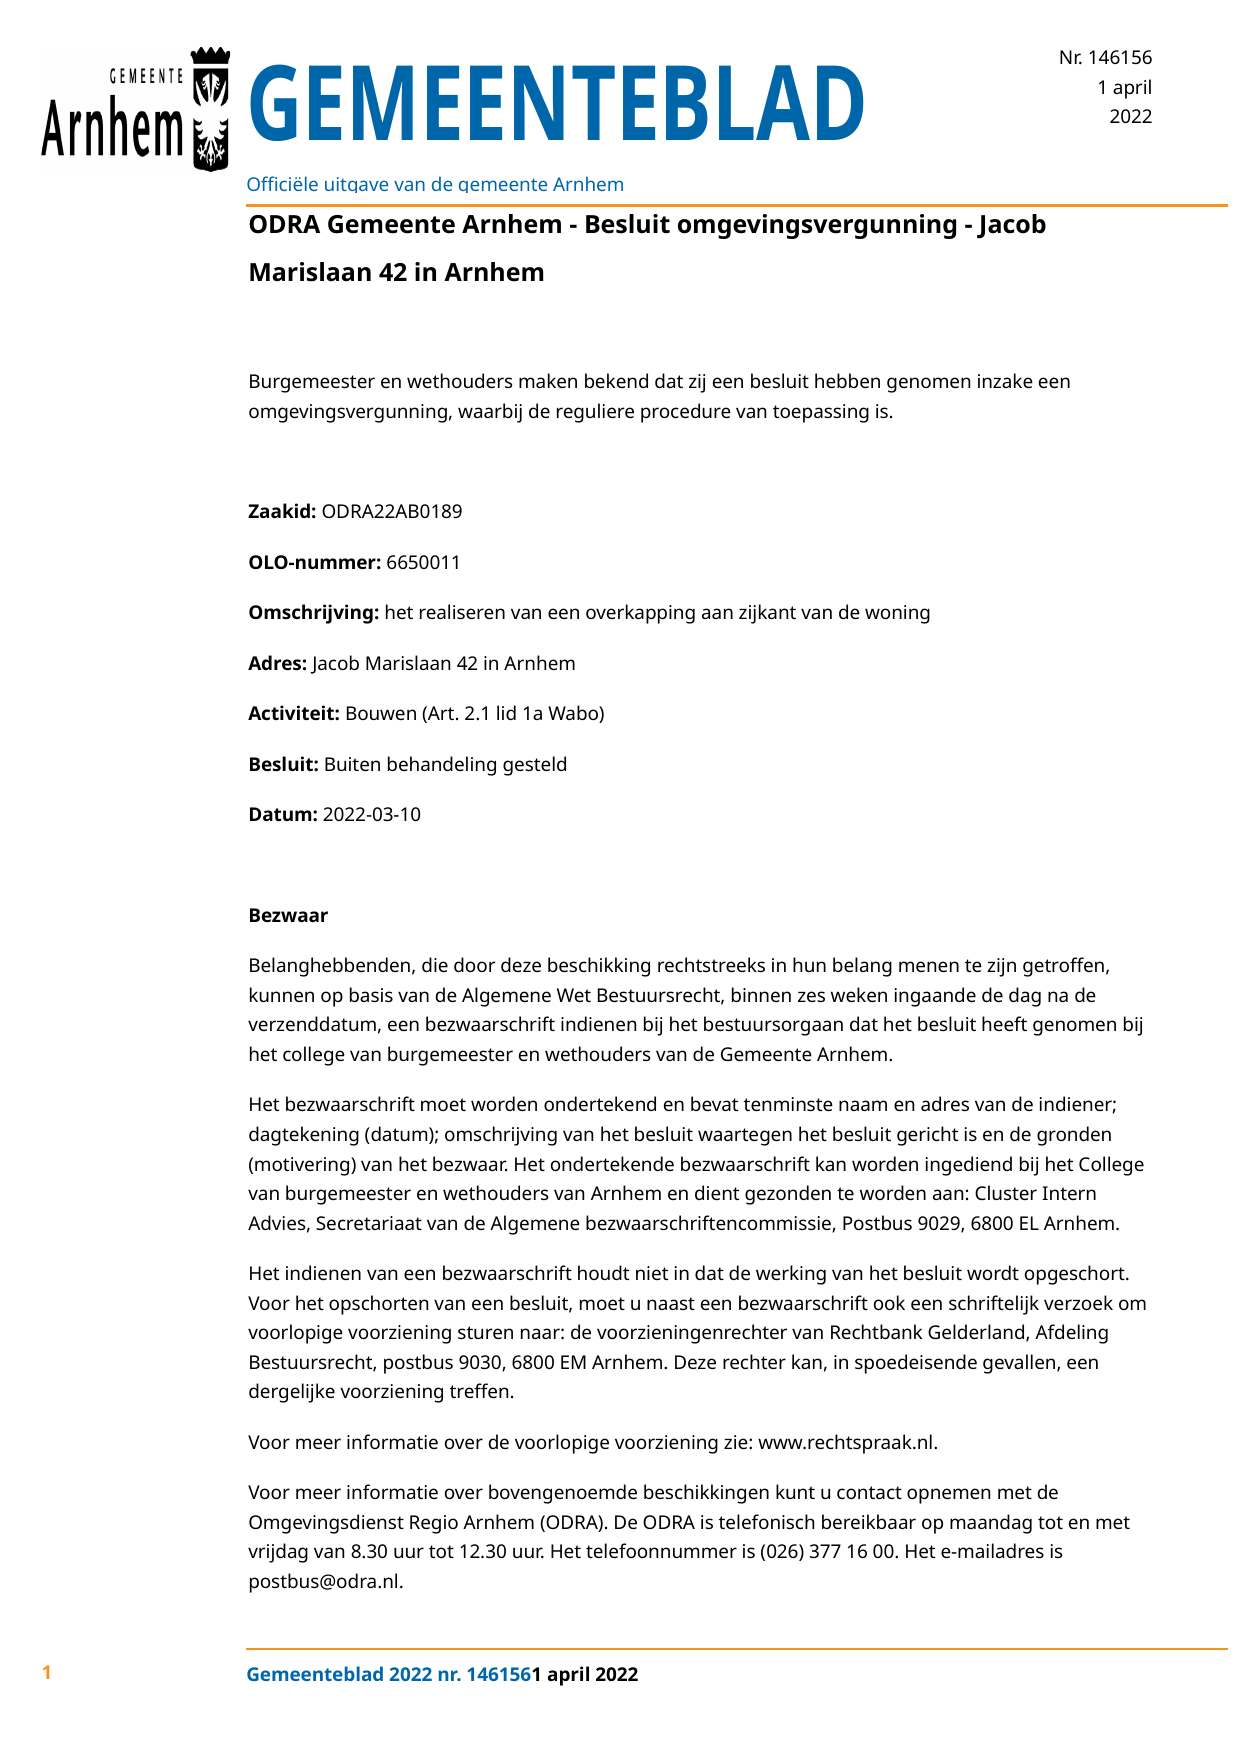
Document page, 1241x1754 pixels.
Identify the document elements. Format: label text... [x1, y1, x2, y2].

text Omschrijving: het realiseren van een overkapping aan zijkant van de woning [248, 599, 1152, 625]
text Burgemeester en wethouders maken bekend dat zij een besluit hebben genomen inzake een omgevingsvergunning, waarbij de reguliere procedure van toepassing is. [248, 368, 1152, 424]
text Besluit: Buiten behandeling gesteld [248, 751, 1152, 777]
text Zaakid: ODRA22AB0189 [248, 499, 1152, 524]
text Adres: Jacob Marislaan 42 in Arnhem [248, 650, 1152, 676]
text Het bezwaarschrift moet worden ondertekend en bevat tenminste naam en adres van de indiener; dagtekening (datum); omschrijving van het besluit waartegen het besluit gericht is en de gronden (motivering) van het bezwaar. Het ondertekende bezwaarschrift kan worden ingediend bij het College van burgemeester en wethouders van Arnhem en dient gezonden te worden aan: Cluster Intern Advies, Secretariaat van de Algemene bezwaarschriftencommissie, Postbus 9029, 6800 EL Arnhem. [248, 1092, 1152, 1236]
text Activiteit: Bouwen (Art. 2.1 lid 1a Wabo) [248, 700, 1152, 726]
text Datum: 2022-03-10 [248, 801, 1152, 827]
text Belanghebbenden, die door deze beschikking rechtstreeks in hun belang menen te zijn getroffen, kunnen op basis van de Algemene Wet Bestuursrecht, binnen zes weken ingaande de dag na de verzenddatum, een bezwaarschrift indienen bij het bestuursorgaan dat het besluit heeft genomen bij het college van burgemeester en wethouders van de Gemeente Arnhem. [248, 952, 1152, 1067]
text Voor meer informatie over de voorlopige voorziening zie: www.rechtspraak.nl. [248, 1429, 1152, 1455]
text Voor meer informatie over bovengenoemde beschikkingen kunt u contact opnemen met de Omgevingsdienst Regio Arnhem (ODRA). De ODRA is telefonisch bereikbaar op maandag tot en met vrijdag van 8.30 uur tot 12.30 uur. Het telefoonnummer is (026) 377 16 00. Het e-mailadres is postbus@odra.nl. [248, 1479, 1152, 1594]
picture [41, 47, 231, 172]
text ODRA Gemeente Arnhem - Besluit omgevingsvergunning - Jacob Marislaan 42 in Arnhem [248, 207, 1152, 288]
text Het indienen van een bezwaarschrift houdt niet in dat de werking van het besluit wordt opgeschort. Voor het opschorten van een besluit, moet u naast een bezwaarschrift ook een schriftelijk verzoek om voorlopige voorziening sturen naar: de voorzieningenrechter van Rechtbank Gelderland, Afdeling Bestuursrecht, postbus 9030, 6800 EM Arnhem. Deze rechter kan, in spoedeisende gevallen, een dergelijke voorziening treffen. [248, 1260, 1152, 1404]
text Bezwaar [248, 902, 1152, 928]
text OLO-nummer: 6650011 [248, 549, 1152, 575]
